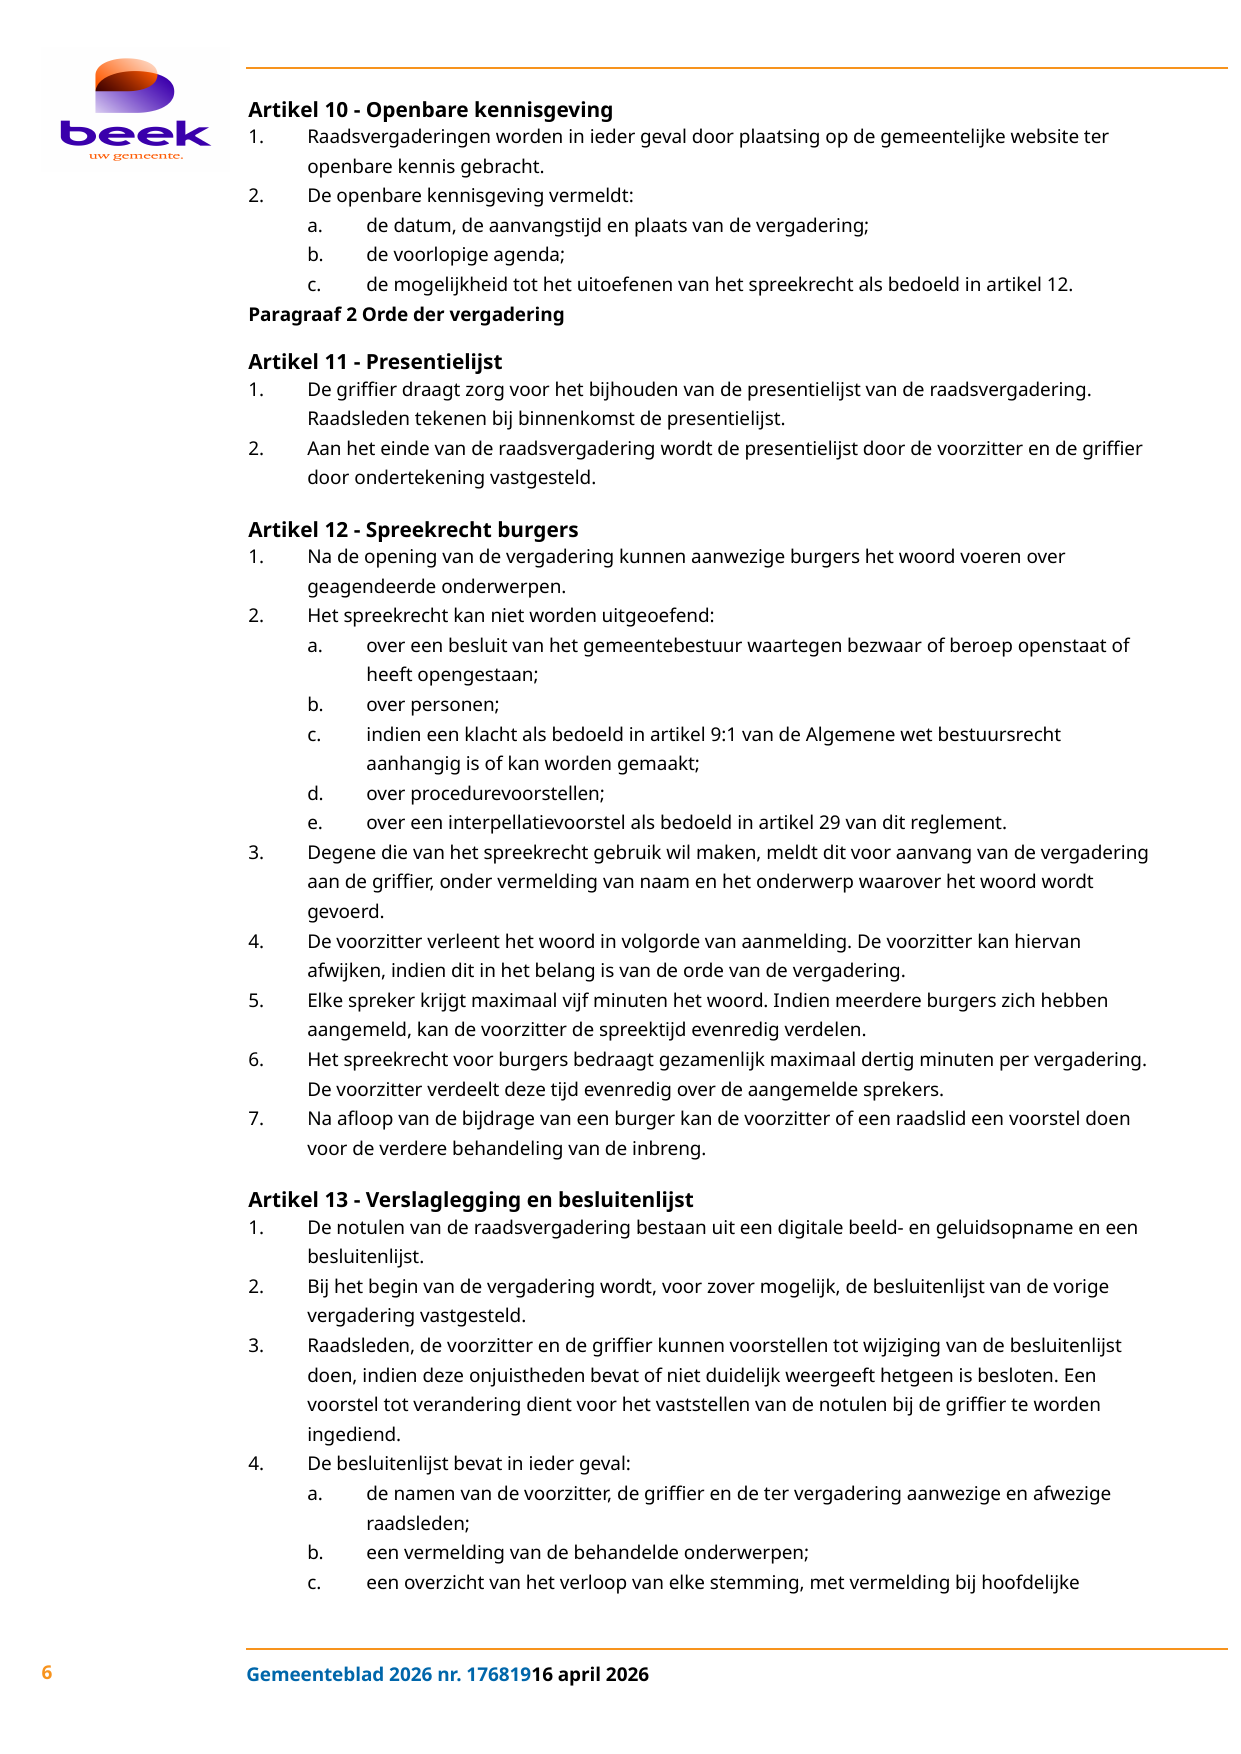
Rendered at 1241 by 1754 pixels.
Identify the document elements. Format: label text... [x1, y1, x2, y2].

list een vermelding van de behandelde onderwerpen; [307, 1539, 1152, 1565]
list de mogelijkheid tot het uitoefenen van het spreekrecht als bedoeld in artikel 12. [307, 271, 1152, 297]
list Na afloop van de bijdrage van een burger kan de voorzitter of een raadslid een voorstel doen voor de verdere behandeling van de inbreng. [248, 1105, 1152, 1161]
text Artikel 12 - Spreekrecht burgers [248, 515, 1152, 543]
list De openbare kennisgeving vermeldt: [248, 182, 1152, 208]
text Paragraaf 2 Orde der vergadering [248, 301, 1152, 326]
list over een interpellatievoorstel als bedoeld in artikel 29 van dit reglement. [307, 809, 1152, 835]
list over een besluit van het gemeentebestuur waartegen bezwaar of beroep openstaat of heeft opengestaan; [307, 632, 1152, 687]
list Bij het begin van de vergadering wordt, voor zover mogelijk, de besluitenlijst van de vorige vergadering vastgesteld. [248, 1273, 1152, 1328]
list Raadsleden, de voorzitter en de griffier kunnen voorstellen tot wijziging van de besluitenlijst doen, indien deze onjuistheden bevat of niet duidelijk weergeeft hetgeen is besloten. Een voorstel tot verandering dient voor het vaststellen van de notulen bij de griffier te worden ingediend. [248, 1332, 1152, 1447]
list over procedurevoorstellen; [307, 780, 1152, 806]
list Het spreekrecht voor burgers bedraagt gezamenlijk maximaal dertig minuten per vergadering. De voorzitter verdeelt deze tijd evenredig over de aangemelde sprekers. [248, 1046, 1152, 1102]
list de datum, de aanvangstijd en plaats van de vergadering; [307, 212, 1152, 238]
list over personen; [307, 691, 1152, 717]
list De griffier draagt zorg voor het bijhouden van de presentielijst van de raadsvergadering. Raadsleden tekenen bij binnenkomst de presentielijst. [248, 376, 1152, 431]
list De voorzitter verleent het woord in volgorde van aanmelding. De voorzitter kan hiervan afwijken, indien dit in het belang is van de orde van de vergadering. [248, 928, 1152, 983]
list De besluitenlijst bevat in ieder geval: [248, 1451, 1152, 1476]
text Artikel 11 - Presentielijst [248, 347, 1152, 376]
list Na de opening van de vergadering kunnen aanwezige burgers het woord voeren over geagendeerde onderwerpen. [248, 543, 1152, 599]
list indien een klacht als bedoeld in artikel 9:1 van de Algemene wet bestuursrecht aanhangig is of kan worden gemaakt; [307, 721, 1152, 776]
list Degene die van het spreekrecht gebruik wil maken, meldt dit voor aanvang van de vergadering aan de griffier, onder vermelding van naam en het onderwerp waarover het woord wordt gevoerd. [248, 839, 1152, 924]
list de namen van de voorzitter, de griffier en de ter vergadering aanwezige en afwezige raadsleden; [307, 1480, 1152, 1535]
list Aan het einde van de raadsvergadering wordt de presentielijst door de voorzitter en de griffier door ondertekening vastgesteld. [248, 435, 1152, 490]
list Raadsvergaderingen worden in ieder geval door plaatsing op de gemeentelijke website ter openbare kennis gebracht. [248, 123, 1152, 178]
list Elke spreker krijgt maximaal vijf minuten het woord. Indien meerdere burgers zich hebben aangemeld, kan de voorzitter de spreektijd evenredig verdelen. [248, 987, 1152, 1042]
list De notulen van de raadsvergadering bestaan uit een digitale beeld- en geluidsopname en een besluitenlijst. [248, 1214, 1152, 1269]
picture [41, 47, 231, 172]
list Het spreekrecht kan niet worden uitgeoefend: [248, 602, 1152, 628]
text Artikel 13 - Verslaglegging en besluitenlijst [248, 1185, 1152, 1214]
list een overzicht van het verloop van elke stemming, met vermelding bij hoofdelijke [307, 1569, 1152, 1594]
text Artikel 10 - Openbare kennisgeving [248, 95, 1152, 123]
list de voorlopige agenda; [307, 242, 1152, 267]
